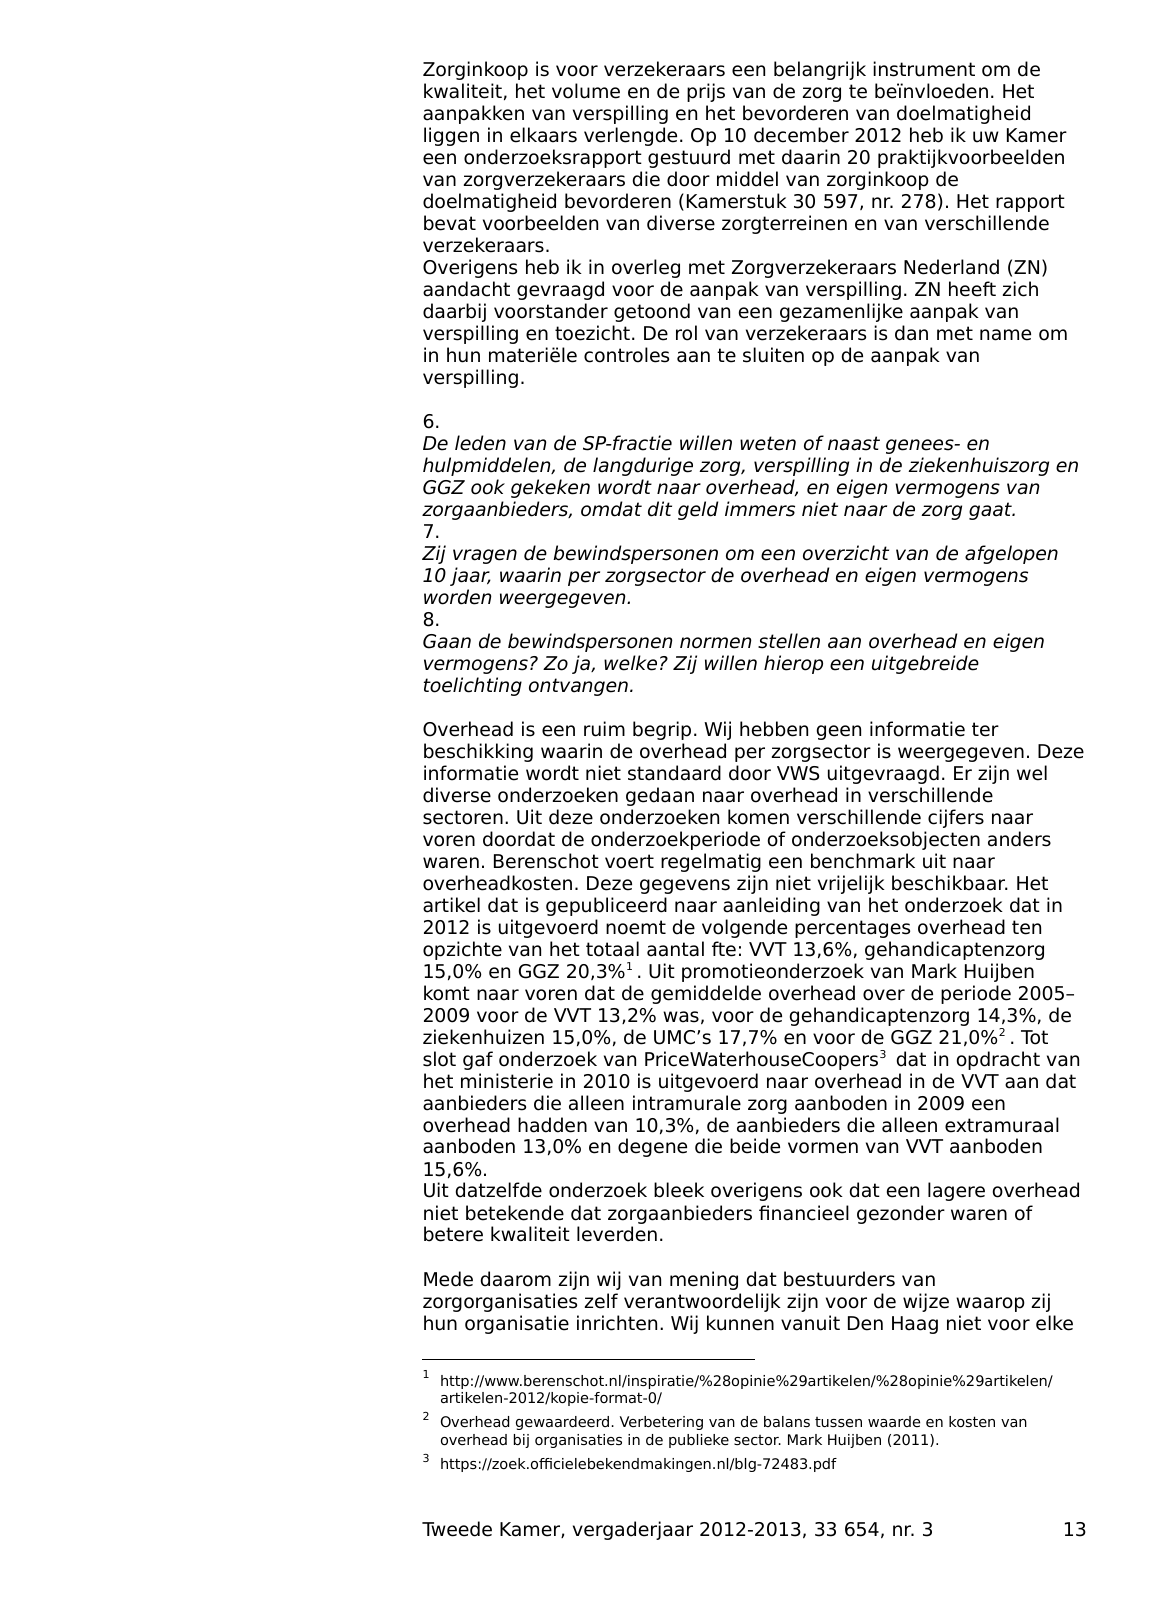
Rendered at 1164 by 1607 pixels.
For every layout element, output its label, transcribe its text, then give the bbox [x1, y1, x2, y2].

text Zij vragen de bewindspersonen om een overzicht van de afgelopen 10 jaar, waarin per zorgsector de overhead en eigen vermogens worden weergegeven. [422, 543, 1087, 609]
text Overhead is een ruim begrip. Wij hebben geen informatie ter beschikking waarin de overhead per zorgsector is weergegeven. Deze informatie wordt niet standaard door VWS uitgevraagd. Er zijn wel diverse onderzoeken gedaan naar overhead in verschillende sectoren. Uit deze onderzoeken komen verschillende cijfers naar voren doordat de onderzoekperiode of onderzoeksobjecten anders waren. Berenschot voert regelmatig een benchmark uit naar overheadkosten. Deze gegevens zijn niet vrijelijk beschikbaar. Het artikel dat is gepubliceerd naar aanleiding van het onderzoek dat in 2012 is uitgevoerd noemt de volgende percentages overhead ten opzichte van het totaal aantal fte: VVT 13,6%, gehandicaptenzorg 15,0% en GGZ 20,3%. Uit promotieonderzoek van Mark Huijben komt naar voren dat de gemiddelde overhead over de periode 2005–2009 voor de VVT 13,2% was, voor de gehandicaptenzorg 14,3%, de ziekenhuizen 15,0%, de UMC’s 17,7% en voor de GGZ 21,0%. Tot slot gaf onderzoek van PriceWaterhouseCoopers dat in opdracht van het ministerie in 2010 is uitgevoerd naar overhead in de VVT aan dat aanbieders die alleen intramurale zorg aanboden in 2009 een overhead hadden van 10,3%, de aanbieders die alleen extramuraal aanboden 13,0% en degene die beide vormen van VVT aanboden 15,6%. [422, 719, 1087, 1180]
text https://zoek.officielebekendmakingen.nl/blg-72483.pdf [422, 1452, 1087, 1474]
text 8. [422, 609, 1087, 631]
text http://www.berenschot.nl/inspiratie/%28opinie%29artikelen/%28opinie%29artikelen/artikelen-2012/kopie-format-0/ [422, 1368, 1087, 1407]
text Uit datzelfde onderzoek bleek overigens ook dat een lagere overhead niet betekende dat zorgaanbieders financieel gezonder waren of betere kwaliteit leverden. [422, 1180, 1087, 1246]
text Gaan de bewindspersonen normen stellen aan overhead en eigen vermogens? Zo ja, welke? Zij willen hierop een uitgebreide toelichting ontvangen. [422, 631, 1087, 697]
text 6. [422, 411, 1087, 433]
text Overhead gewaardeerd. Verbetering van de balans tussen waarde en kosten van overhead bij organisaties in de publieke sector. Mark Huijben (2011). [422, 1410, 1087, 1449]
text Mede daarom zijn wij van mening dat bestuurders van zorgorganisaties zelf verantwoordelijk zijn voor de wijze waarop zij hun organisatie inrichten. Wij kunnen vanuit Den Haag niet voor elke [422, 1268, 1087, 1334]
text De leden van de SP-fractie willen weten of naast genees- en hulpmiddelen, de langdurige zorg, verspilling in de ziekenhuiszorg en GGZ ook gekeken wordt naar overhead, en eigen vermogens van zorgaanbieders, omdat dit geld immers niet naar de zorg gaat. [422, 433, 1087, 521]
text 7. [422, 521, 1087, 543]
text Zorginkoop is voor verzekeraars een belangrijk instrument om de kwaliteit, het volume en de prijs van de zorg te beïnvloeden. Het aanpakken van verspilling en het bevorderen van doelmatigheid liggen in elkaars verlengde. Op 10 december 2012 heb ik uw Kamer een onderzoeksrapport gestuurd met daarin 20 praktijkvoorbeelden van zorgverzekeraars die door middel van zorginkoop de doelmatigheid bevorderen (Kamerstuk 30 597, nr. 278). Het rapport bevat voorbeelden van diverse zorgterreinen en van verschillende verzekeraars. [422, 59, 1087, 257]
text Overigens heb ik in overleg met Zorgverzekeraars Nederland (ZN) aandacht gevraagd voor de aanpak van verspilling. ZN heeft zich daarbij voorstander getoond van een gezamenlijke aanpak van verspilling en toezicht. De rol van verzekeraars is dan met name om in hun materiële controles aan te sluiten op de aanpak van verspilling. [422, 257, 1087, 389]
